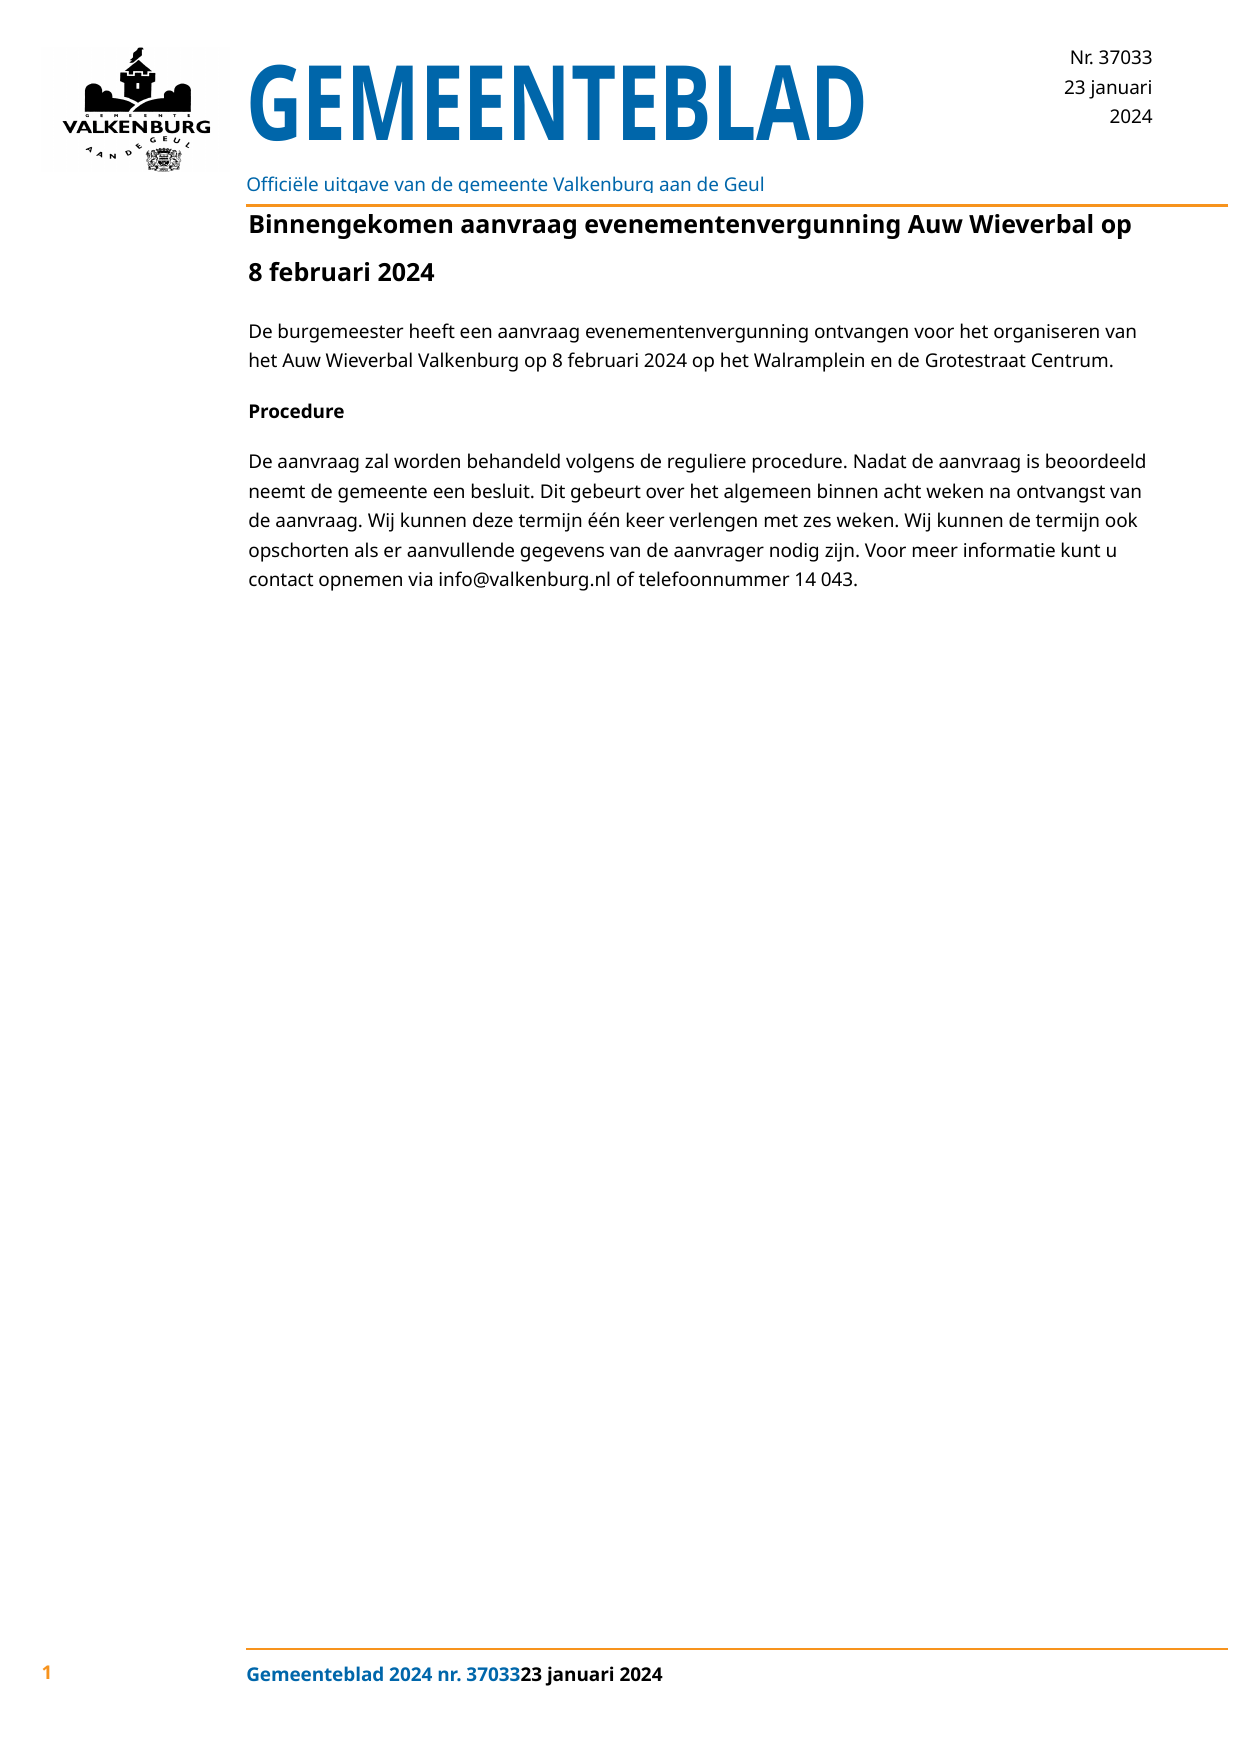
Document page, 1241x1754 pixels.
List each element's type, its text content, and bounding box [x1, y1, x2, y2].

text De aanvraag zal worden behandeld volgens de reguliere procedure. Nadat de aanvraag is beoordeeld neemt de gemeente een besluit. Dit gebeurt over het algemeen binnen acht weken na ontvangst van de aanvraag. Wij kunnen deze termijn één keer verlengen met zes weken. Wij kunnen de termijn ook opschorten als er aanvullende gegevens van de aanvrager nodig zijn. Voor meer informatie kunt u contact opnemen via info@valkenburg.nl of telefoonnummer 14 043. [248, 448, 1152, 592]
text De burgemeester heeft een aanvraag evenementenvergunning ontvangen voor het organiseren van het Auw Wieverbal Valkenburg op 8 februari 2024 op het Walramplein en de Grotestraat Centrum. [248, 318, 1152, 373]
text Procedure [248, 398, 1152, 424]
text Binnengekomen aanvraag evenementenvergunning Auw Wieverbal op 8 februari 2024 [248, 207, 1152, 288]
picture [41, 47, 231, 172]
